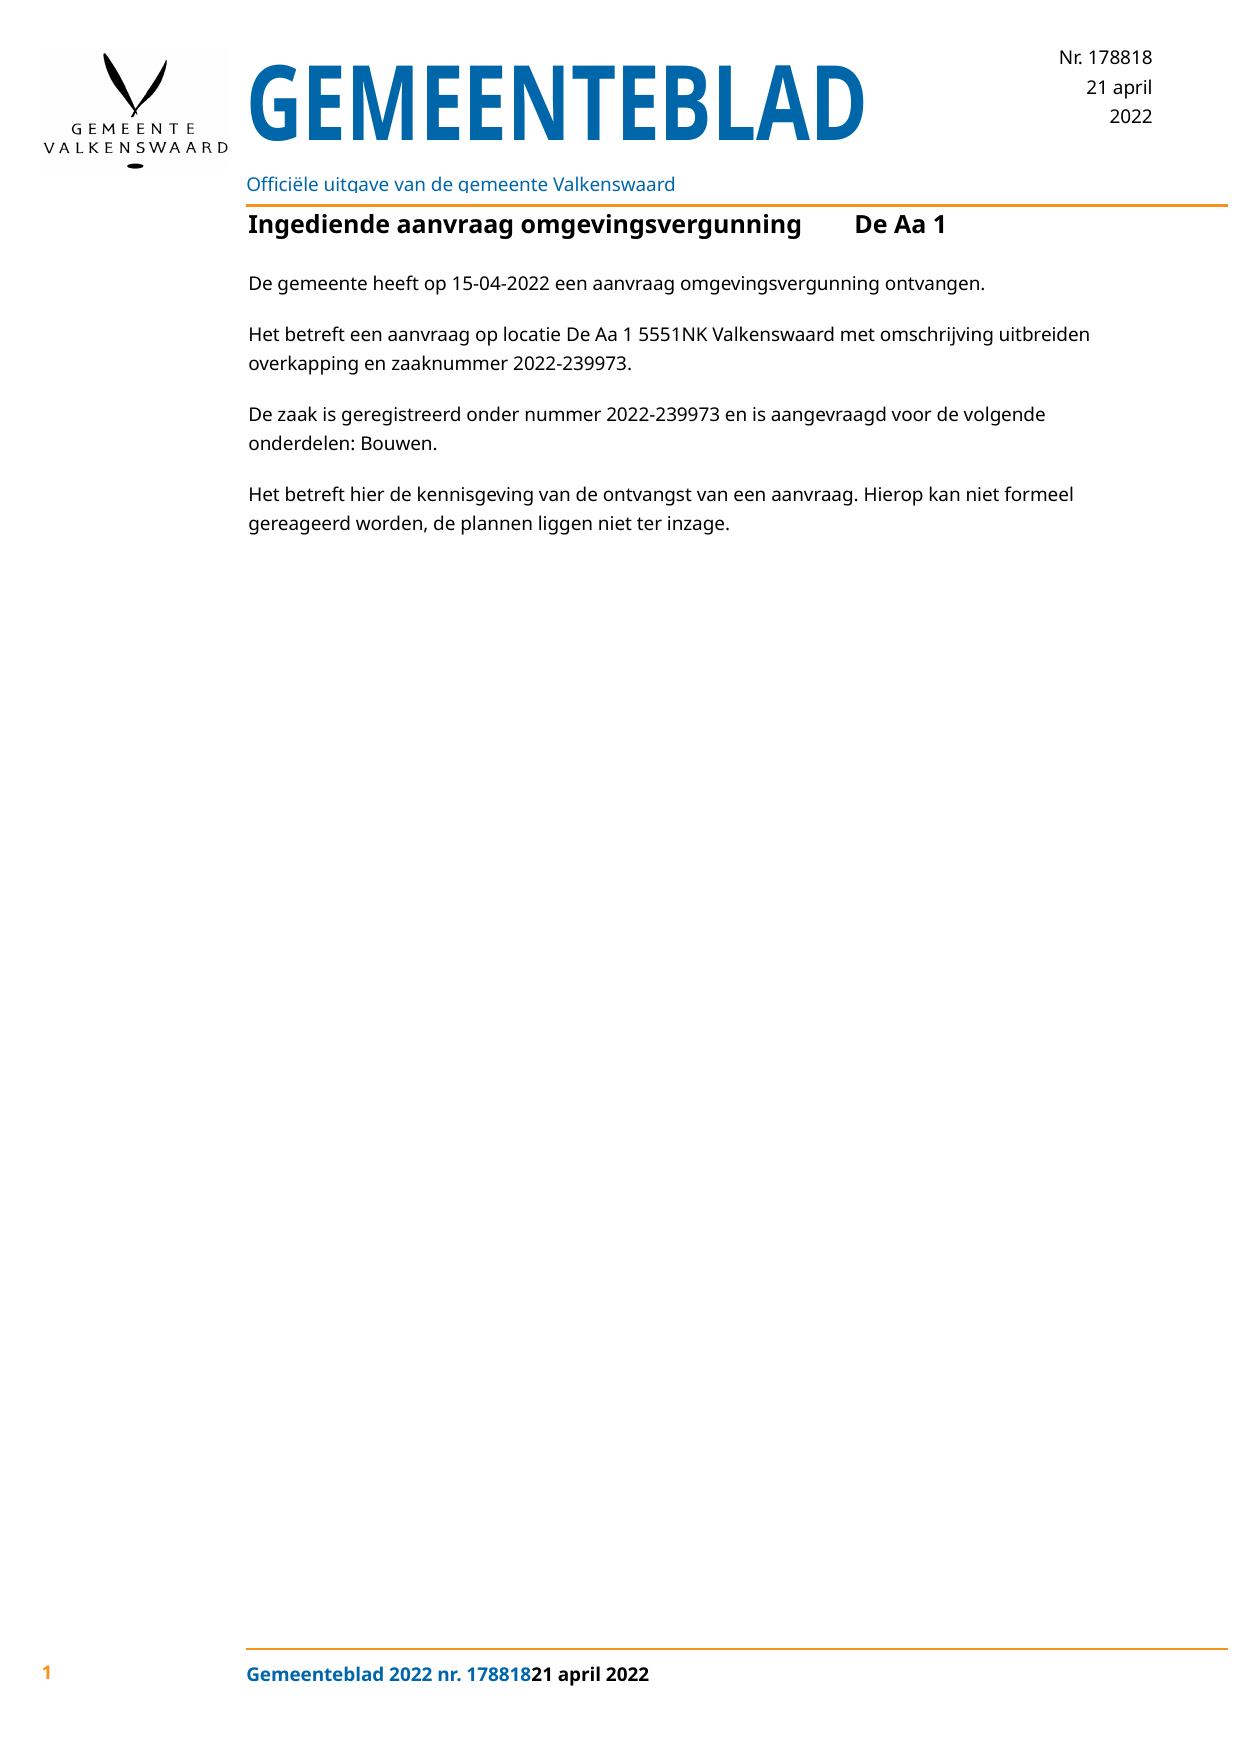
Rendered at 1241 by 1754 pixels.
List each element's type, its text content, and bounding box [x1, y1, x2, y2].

text Ingediende aanvraag omgevingsvergunning De Aa 1 [248, 207, 1152, 241]
picture [41, 47, 231, 172]
text Het betreft hier de kennisgeving van de ontvangst van een aanvraag. Hierop kan niet formeel gereageerd worden, de plannen liggen niet ter inzage. [248, 481, 1152, 536]
text De gemeente heeft op 15-04-2022 een aanvraag omgevingsvergunning ontvangen. [248, 270, 1152, 296]
text De zaak is geregistreerd onder nummer 2022-239973 en is aangevraagd voor de volgende onderdelen: Bouwen. [248, 401, 1152, 456]
text Het betreft een aanvraag op locatie De Aa 1 5551NK Valkenswaard met omschrijving uitbreiden overkapping en zaaknummer 2022-239973. [248, 321, 1152, 376]
